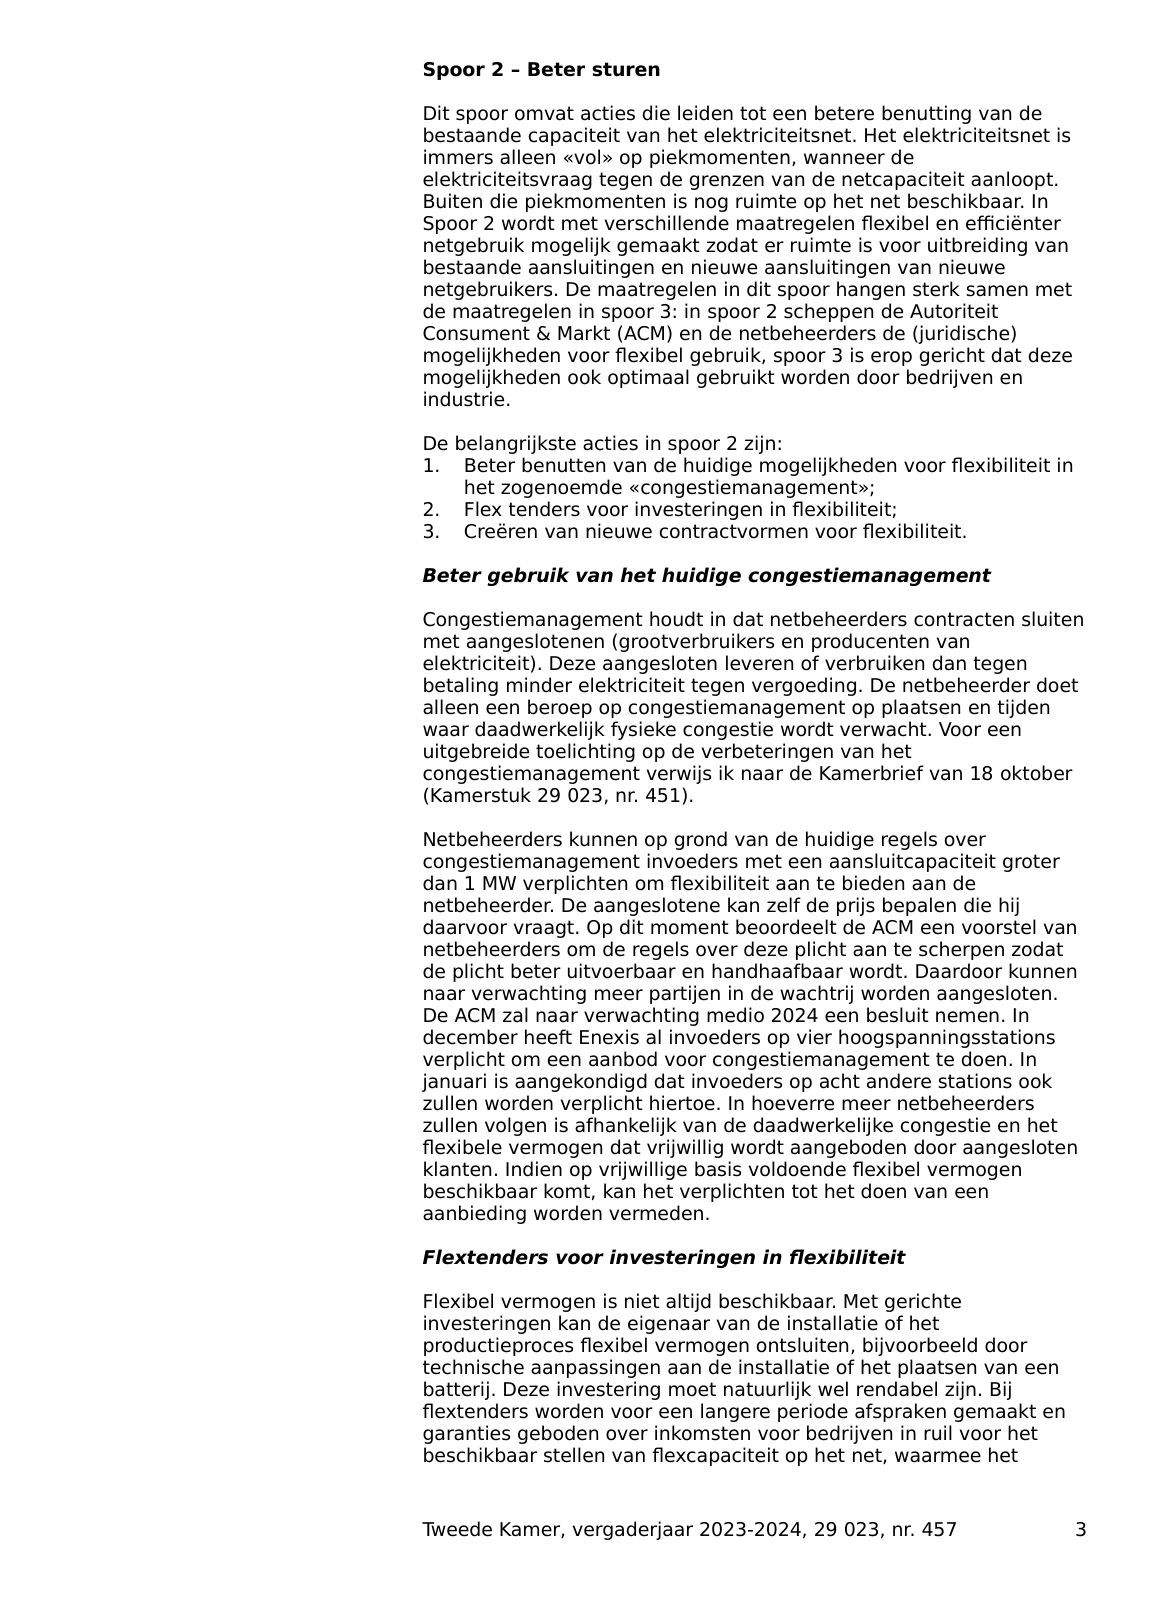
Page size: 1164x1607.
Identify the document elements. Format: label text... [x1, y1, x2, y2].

subtitle Spoor 2 – Beter sturen [422, 59, 1087, 81]
text Congestiemanagement houdt in dat netbeheerders contracten sluiten met aangeslotenen (grootverbruikers en producenten van elektriciteit). Deze aangesloten leveren of verbruiken dan tegen betaling minder elektriciteit tegen vergoeding. De netbeheerder doet alleen een beroep op congestiemanagement op plaatsen en tijden waar daadwerkelijk fysieke congestie wordt verwacht. Voor een uitgebreide toelichting op de verbeteringen van het congestiemanagement verwijs ik naar de Kamerbrief van 18 oktober (Kamerstuk 29 023, nr. 451). [422, 609, 1087, 807]
text 1. Beter benutten van de huidige mogelijkheden voor flexibiliteit in het zogenoemde «congestiemanagement»; [422, 455, 1087, 499]
text Netbeheerders kunnen op grond van de huidige regels over congestiemanagement invoeders met een aansluitcapaciteit groter dan 1 MW verplichten om flexibiliteit aan te bieden aan de netbeheerder. De aangeslotene kan zelf de prijs bepalen die hij daarvoor vraagt. Op dit moment beoordeelt de ACM een voorstel van netbeheerders om de regels over deze plicht aan te scherpen zodat de plicht beter uitvoerbaar en handhaafbaar wordt. Daardoor kunnen naar verwachting meer partijen in de wachtrij worden aangesloten. De ACM zal naar verwachting medio 2024 een besluit nemen. In december heeft Enexis al invoeders op vier hoogspanningsstations verplicht om een aanbod voor congestiemanagement te doen. In januari is aangekondigd dat invoeders op acht andere stations ook zullen worden verplicht hiertoe. In hoeverre meer netbeheerders zullen volgen is afhankelijk van de daadwerkelijke congestie en het flexibele vermogen dat vrijwillig wordt aangeboden door aangesloten klanten. Indien op vrijwillige basis voldoende flexibel vermogen beschikbaar komt, kan het verplichten tot het doen van een aanbieding worden vermeden. [422, 829, 1087, 1225]
text Dit spoor omvat acties die leiden tot een betere benutting van de bestaande capaciteit van het elektriciteitsnet. Het elektriciteitsnet is immers alleen «vol» op piekmomenten, wanneer de elektriciteitsvraag tegen de grenzen van de netcapaciteit aanloopt. Buiten die piekmomenten is nog ruimte op het net beschikbaar. In Spoor 2 wordt met verschillende maatregelen flexibel en efficiënter netgebruik mogelijk gemaakt zodat er ruimte is voor uitbreiding van bestaande aansluitingen en nieuwe aansluitingen van nieuwe netgebruikers. De maatregelen in dit spoor hangen sterk samen met de maatregelen in spoor 3: in spoor 2 scheppen de Autoriteit Consument & Markt (ACM) en de netbeheerders de (juridische) mogelijkheden voor flexibel gebruik, spoor 3 is erop gericht dat deze mogelijkheden ook optimaal gebruikt worden door bedrijven en industrie. [422, 103, 1087, 411]
subtitle Beter gebruik van het huidige congestiemanagement [422, 565, 1087, 587]
text Flexibel vermogen is niet altijd beschikbaar. Met gerichte investeringen kan de eigenaar van de installatie of het productieproces flexibel vermogen ontsluiten, bijvoorbeeld door technische aanpassingen aan de installatie of het plaatsen van een batterij. Deze investering moet natuurlijk wel rendabel zijn. Bij flextenders worden voor een langere periode afspraken gemaakt en garanties geboden over inkomsten voor bedrijven in ruil voor het beschikbaar stellen van flexcapaciteit op het net, waarmee het [422, 1291, 1087, 1467]
text 3. Creëren van nieuwe contractvormen voor flexibiliteit. [422, 521, 1087, 543]
text 2. Flex tenders voor investeringen in flexibiliteit; [422, 499, 1087, 521]
subtitle Flextenders voor investeringen in flexibiliteit [422, 1247, 1087, 1269]
text De belangrijkste acties in spoor 2 zijn: [422, 433, 1087, 455]
